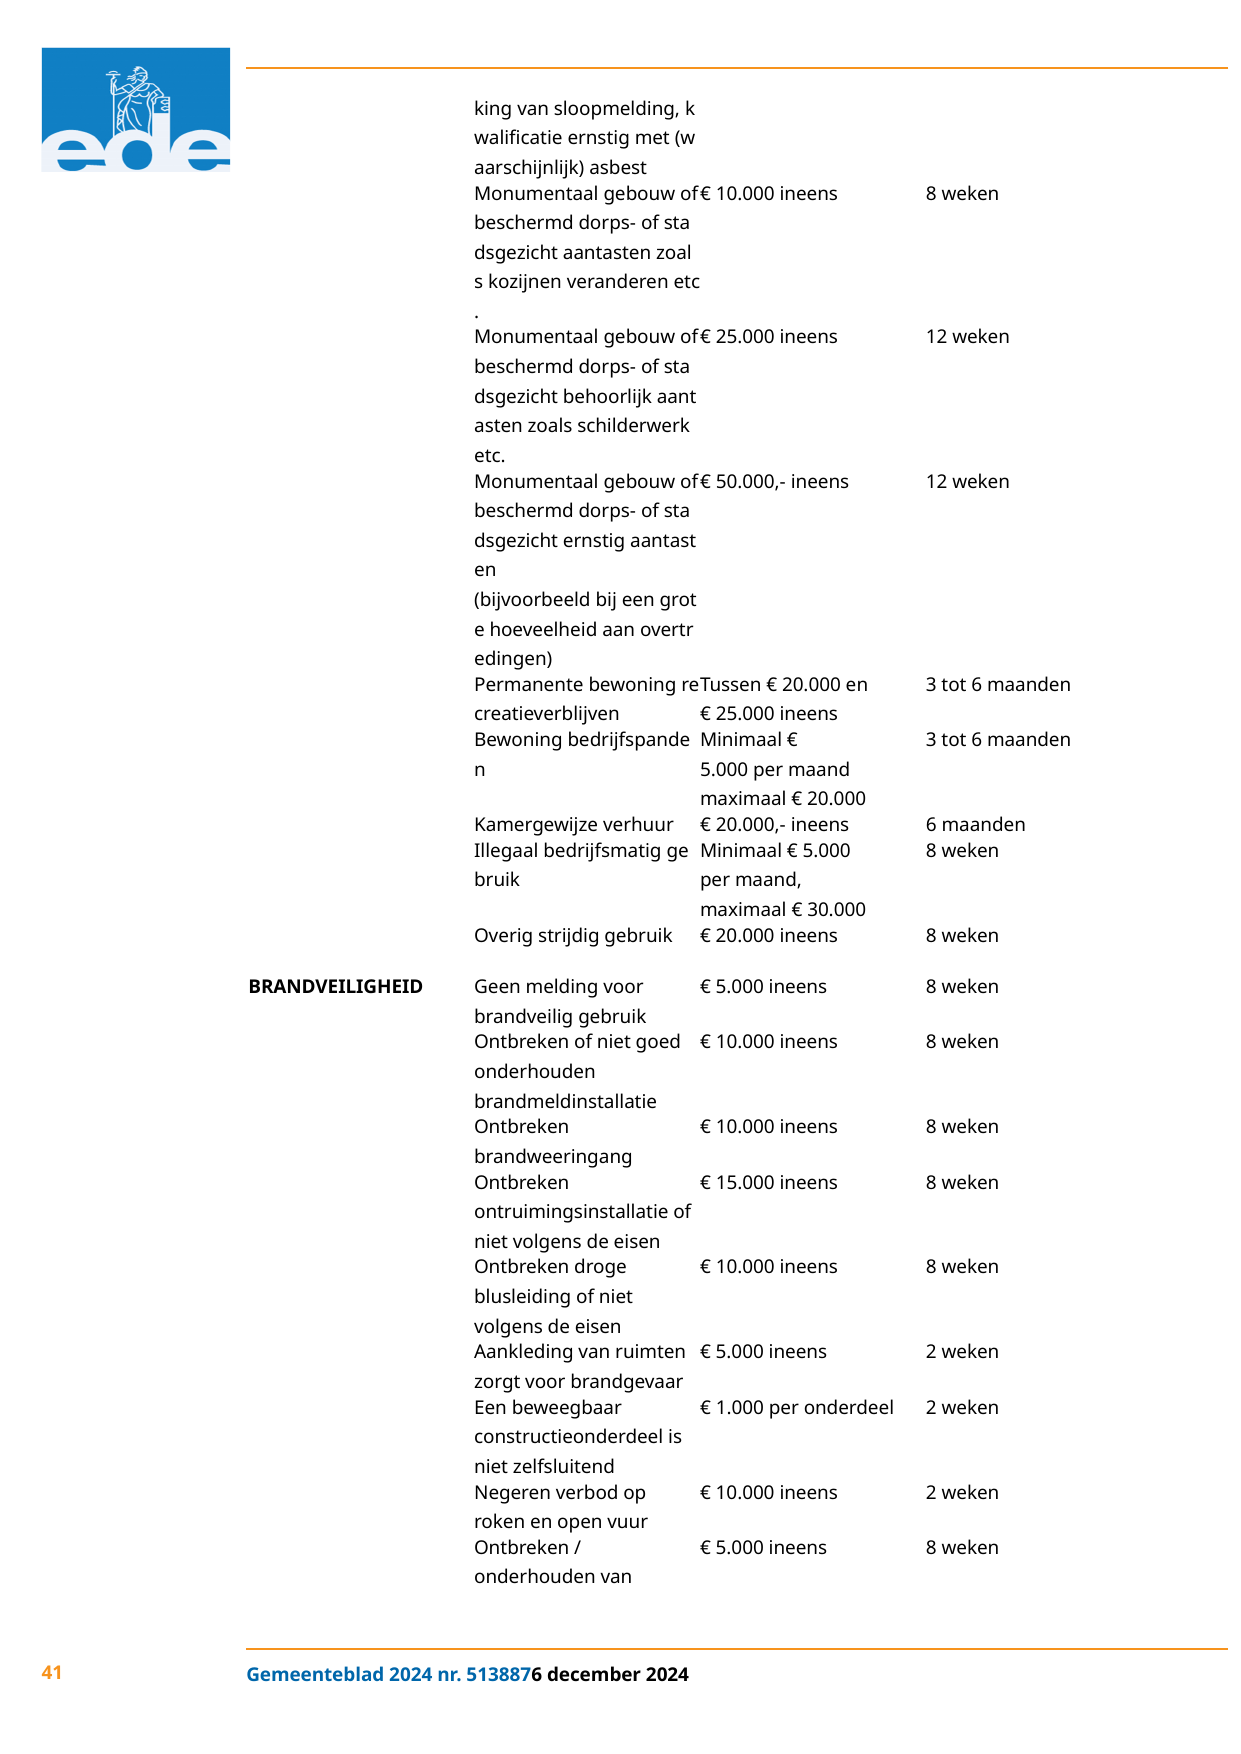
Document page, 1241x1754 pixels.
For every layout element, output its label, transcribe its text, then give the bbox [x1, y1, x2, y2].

table_cell Ontbreken brandweeringang [474, 1114, 700, 1169]
table_cell € 10.000 ineens [700, 1029, 926, 1113]
table_cell BRANDVEILIGHEID [248, 973, 474, 1589]
table_cell 3 tot 6 maanden [926, 726, 1152, 811]
table_cell € 50.000,- ineens [700, 468, 926, 671]
table_cell king van sloopmelding, kwalificatie ernstig met (waarschijnlijk) asbest [474, 95, 700, 180]
table_cell 8 weken [926, 973, 1152, 1029]
table_cell € 5.000 ineens [700, 1339, 926, 1394]
table_cell Minimaal € 5.000 per maand, maximaal € 30.000 [700, 837, 926, 922]
table_cell Ontbreken droge blusleiding of niet volgens de eisen [474, 1254, 700, 1339]
table_cell 8 weken [926, 1254, 1152, 1339]
table_cell 8 weken [926, 1534, 1152, 1589]
table_cell 8 weken [926, 922, 1152, 948]
table_cell 8 weken [926, 180, 1152, 324]
table_cell [248, 95, 474, 948]
table_cell € 10.000 ineens [700, 1114, 926, 1169]
table_cell Aankleding van ruimten zorgt voor brandgevaar [474, 1339, 700, 1394]
picture [41, 47, 231, 172]
table_cell Negeren verbod op roken en open vuur [474, 1479, 700, 1534]
table_cell [926, 95, 1152, 180]
table_cell € 10.000 ineens [700, 1254, 926, 1339]
table_cell [248, 948, 1152, 973]
table_cell Bewoning bedrijfspanden [474, 726, 700, 811]
table_cell Monumentaal gebouw of beschermd dorps- of stadsgezicht behoorlijk aantasten zoals schilderwerk etc. [474, 324, 700, 468]
table_cell 2 weken [926, 1339, 1152, 1394]
table_cell 6 maanden [926, 811, 1152, 837]
table_cell Monumentaal gebouw of beschermd dorps- of stadsgezicht ernstig aantasten (bijvoorbeeld bij een grote hoeveelheid aan overtredingen) [474, 468, 700, 671]
table_cell 3 tot 6 maanden [926, 671, 1152, 726]
table_cell Kamergewijze verhuur [474, 811, 700, 837]
table_cell € 10.000 ineens [700, 180, 926, 324]
table_cell Permanente bewoning recreatieverblijven [474, 671, 700, 726]
table_cell Minimaal € 5.000 per maand maximaal € 20.000 [700, 726, 926, 811]
table_cell Ontbreken / onderhouden van [474, 1534, 700, 1589]
table_cell 12 weken [926, 324, 1152, 468]
table_cell Ontbreken of niet goed onderhouden brandmeldinstallatie [474, 1029, 700, 1113]
table_cell Geen melding voor brandveilig gebruik [474, 973, 700, 1029]
table_cell Monumentaal gebouw of beschermd dorps- of stadsgezicht aantasten zoals kozijnen veranderen etc. [474, 180, 700, 324]
table_cell 2 weken [926, 1394, 1152, 1479]
table_cell Een beweegbaar constructieonderdeel is niet zelfsluitend [474, 1394, 700, 1479]
table_cell Illegaal bedrijfsmatig gebruik [474, 837, 700, 922]
table_cell Overig strijdig gebruik [474, 922, 700, 948]
table_cell € 20.000 ineens [700, 922, 926, 948]
table_cell [700, 95, 926, 180]
table_cell € 15.000 ineens [700, 1169, 926, 1254]
table_cell 8 weken [926, 1029, 1152, 1113]
table_cell 8 weken [926, 1114, 1152, 1169]
table_cell € 5.000 ineens [700, 1534, 926, 1589]
table_cell 12 weken [926, 468, 1152, 671]
table_cell 8 weken [926, 837, 1152, 922]
table_cell € 20.000,- ineens [700, 811, 926, 837]
table_cell 2 weken [926, 1479, 1152, 1534]
table_cell € 25.000 ineens [700, 324, 926, 468]
table_cell € 5.000 ineens [700, 973, 926, 1029]
table_cell Ontbreken ontruimingsinstallatie of niet volgens de eisen [474, 1169, 700, 1254]
table_cell € 10.000 ineens [700, 1479, 926, 1534]
table_cell Tussen € 20.000 en € 25.000 ineens [700, 671, 926, 726]
table_cell 8 weken [926, 1169, 1152, 1254]
table_cell € 1.000 per onderdeel [700, 1394, 926, 1479]
